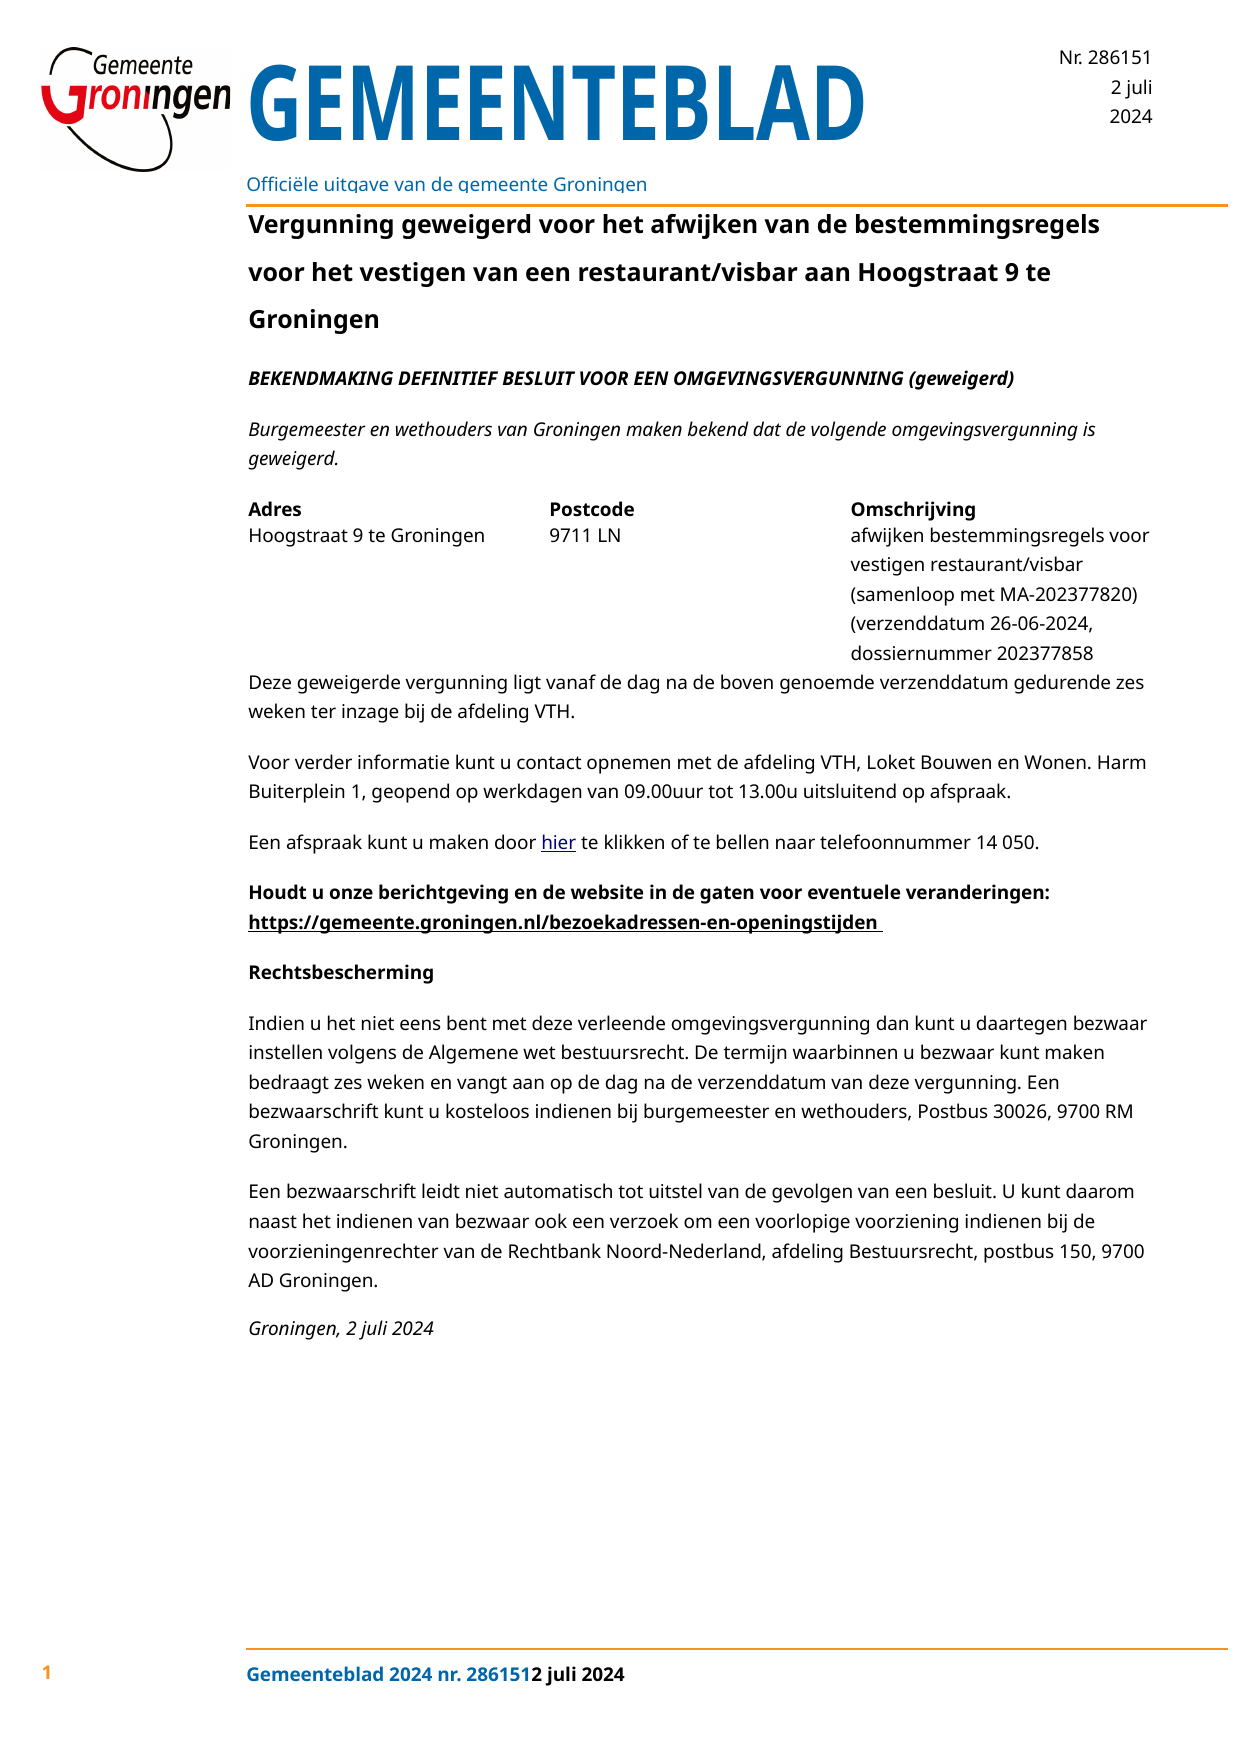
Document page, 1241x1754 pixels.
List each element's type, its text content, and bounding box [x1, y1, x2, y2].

table_header Omschrijving [850, 496, 1152, 522]
table_header Adres [248, 496, 549, 522]
text Burgemeester en wethouders van Groningen maken bekend dat de volgende omgevingsvergunning is geweigerd. [248, 416, 1152, 471]
text Deze geweigerde vergunning ligt vanaf de dag na de boven genoemde verzenddatum gedurende zes weken ter inzage bij de afdeling VTH. [248, 669, 1152, 724]
text Een bezwaarschrift leidt niet automatisch tot uitstel van de gevolgen van een besluit. U kunt daarom naast het indienen van bezwaar ook een verzoek om een voorlopige voorziening indienen bij de voorzieningenrechter van de Rechtbank Noord-Nederland, afdeling Bestuursrecht, postbus 150, 9700 AD Groningen. [248, 1179, 1152, 1293]
text Houdt u onze berichtgeving en de website in de gaten voor eventuele veranderingen: https://gemeente.groningen.nl/bezoekadressen-en-openingstijden [248, 879, 1152, 935]
text Voor verder informatie kunt u contact opnemen met de afdeling VTH, Loket Bouwen en Wonen. Harm Buiterplein 1, geopend op werkdagen van 09.00uur tot 13.00u uitsluitend op afspraak. [248, 749, 1152, 804]
table_cell 9711 LN [549, 522, 850, 666]
table_cell afwijken bestemmingsregels voor vestigen restaurant/visbar (samenloop met MA-202377820) (verzenddatum 26-06-2024, dossiernummer 202377858 [850, 522, 1152, 666]
text Een afspraak kunt u maken door hier te klikken of te bellen naar telefoonnummer 14 050. [248, 829, 1152, 855]
text BEKENDMAKING DEFINITIEF BESLUIT VOOR EEN OMGEVINGSVERGUNNING (geweigerd) [248, 366, 1152, 391]
text Groningen, 2 juli 2024 [248, 1315, 1152, 1341]
text Indien u het niet eens bent met deze verleende omgevingsvergunning dan kunt u daartegen bezwaar instellen volgens de Algemene wet bestuursrecht. De termijn waarbinnen u bezwaar kunt maken bedraagt zes weken en vangt aan op de dag na de verzenddatum van deze vergunning. Een bezwaarschrift kunt u kosteloos indienen bij burgemeester en wethouders, Postbus 30026, 9700 RM Groningen. [248, 1010, 1152, 1154]
text Vergunning geweigerd voor het afwijken van de bestemmingsregels voor het vestigen van een restaurant/visbar aan Hoogstraat 9 te Groningen [248, 207, 1152, 336]
table_header Postcode [549, 496, 850, 522]
table_cell Hoogstraat 9 te Groningen [248, 522, 549, 666]
text Rechtsbescherming [248, 959, 1152, 985]
picture [41, 47, 231, 172]
